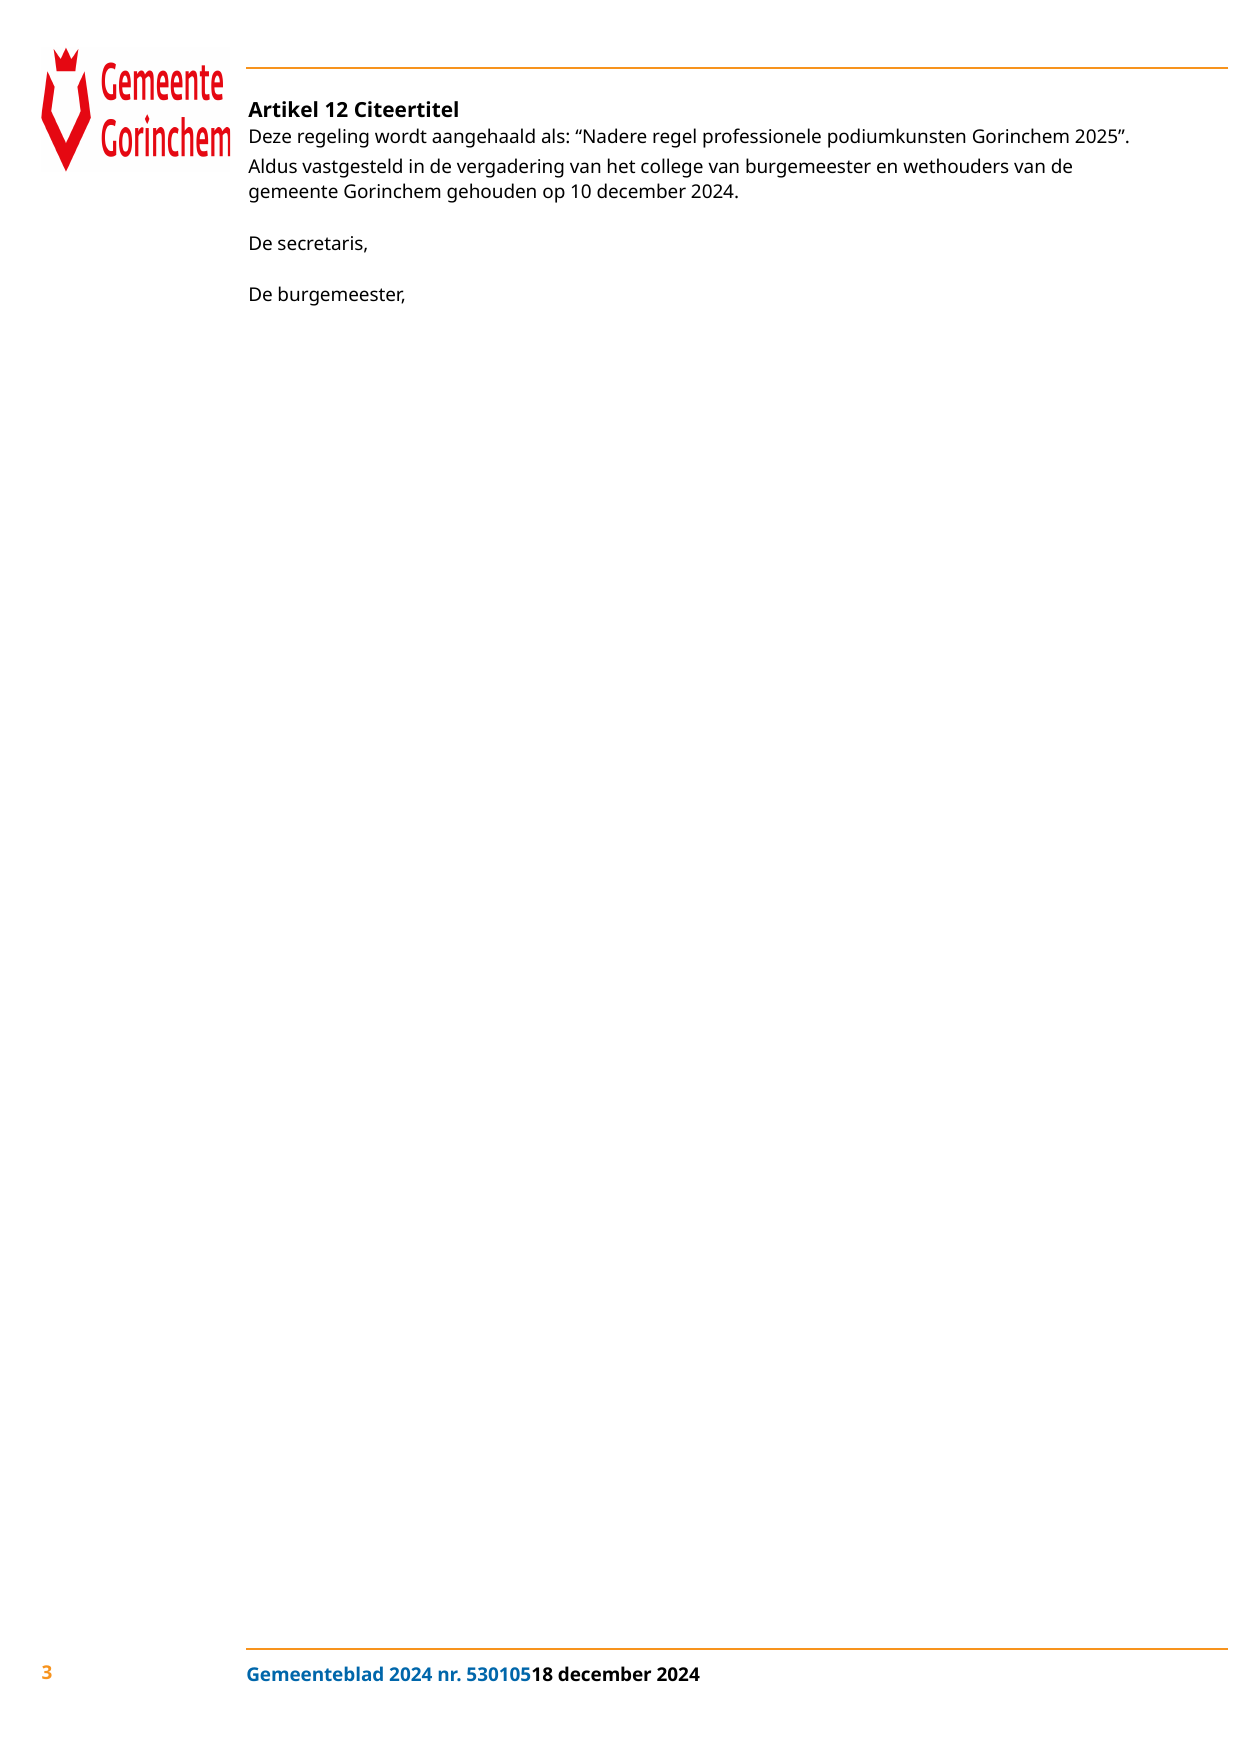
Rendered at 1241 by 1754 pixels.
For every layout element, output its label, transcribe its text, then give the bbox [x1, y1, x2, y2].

text Aldus vastgesteld in de vergadering van het college van burgemeester en wethouders van de gemeente Gorinchem gehouden op 10 december 2024. [248, 153, 1152, 204]
text Deze regeling wordt aangehaald als: “Nadere regel professionele podiumkunsten Gorinchem 2025”. [248, 123, 1152, 149]
text De burgemeester, [248, 281, 1152, 307]
text De secretaris, [248, 230, 1152, 256]
picture [41, 47, 231, 172]
text Artikel 12 Citeertitel [248, 95, 1152, 123]
